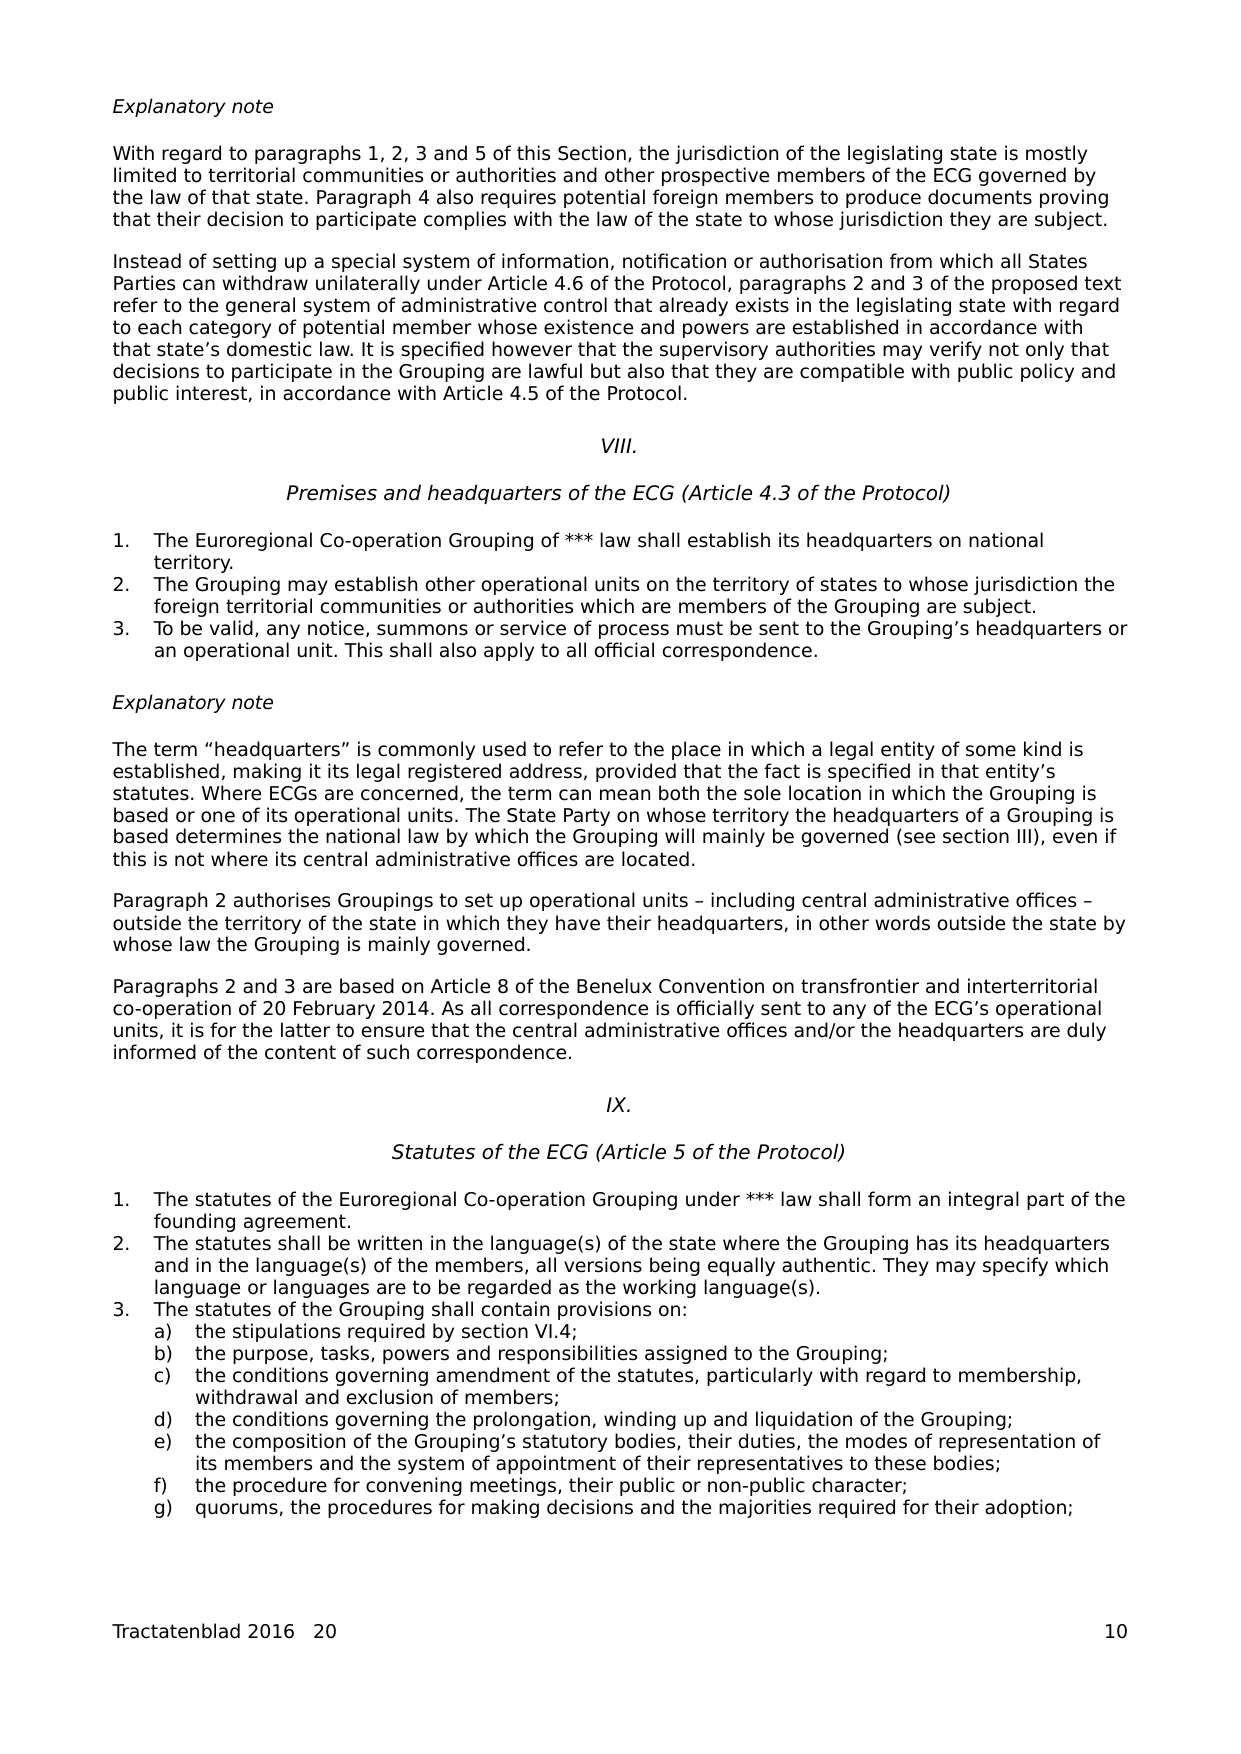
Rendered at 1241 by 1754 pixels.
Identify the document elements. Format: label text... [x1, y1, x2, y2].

text 1. The statutes of the Euroregional Co-operation Grouping under *** law shall form an integral part of the founding agreement. [112, 1189, 1128, 1233]
text g) quorums, the procedures for making decisions and the majorities required for their adoption; [153, 1497, 1128, 1519]
subtitle VIII. Premises and headquarters of the ECG (Article 4.3 of the Protocol) [112, 435, 1128, 505]
text With regard to paragraphs 1, 2, 3 and 5 of this Section, the jurisdiction of the legislating state is mostly limited to territorial communities or authorities and other prospective members of the ECG governed by the law of that state. Paragraph 4 also requires potential foreign members to produce documents proving that their decision to participate complies with the law of the state to whose jurisdiction they are subject. [112, 143, 1128, 231]
text Paragraphs 2 and 3 are based on Article 8 of the Benelux Convention on transfrontier and interterritorial co-operation of 20 February 2014. As all correspondence is officially sent to any of the ECG’s operational units, it is for the latter to ensure that the central administrative offices and/or the headquarters are duly informed of the content of such correspondence. [112, 976, 1128, 1064]
text b) the purpose, tasks, powers and responsibilities assigned to the Grouping; [153, 1343, 1128, 1365]
subtitle Explanatory note [112, 96, 1128, 118]
text f) the procedure for convening meetings, their public or non-public character; [153, 1475, 1128, 1497]
text Instead of setting up a special system of information, notification or authorisation from which all States Parties can withdraw unilaterally under Article 4.6 of the Protocol, paragraphs 2 and 3 of the proposed text refer to the general system of administrative control that already exists in the legislating state with regard to each category of potential member whose existence and powers are established in accordance with that state’s domestic law. It is specified however that the supervisory authorities may verify not only that decisions to participate in the Grouping are lawful but also that they are compatible with public policy and public interest, in accordance with Article 4.5 of the Protocol. [112, 251, 1128, 405]
text 1. The Euroregional Co-operation Grouping of *** law shall establish its headquarters on national territory. [112, 530, 1128, 574]
text e) the composition of the Grouping’s statutory bodies, their duties, the modes of representation of its members and the system of appointment of their representatives to these bodies; [153, 1431, 1128, 1475]
text 3. The statutes of the Grouping shall contain provisions on: [112, 1299, 1128, 1321]
text The term “headquarters” is commonly used to refer to the place in which a legal entity of some kind is established, making it its legal registered address, provided that the fact is specified in that entity’s statutes. Where ECGs are concerned, the term can mean both the sole location in which the Grouping is based or one of its operational units. The State Party on whose territory the headquarters of a Grouping is based determines the national law by which the Grouping will mainly be governed (see section III), even if this is not where its central administrative offices are located. [112, 738, 1128, 870]
text Paragraph 2 authorises Groupings to set up operational units – including central administrative offices – outside the territory of the state in which they have their headquarters, in other words outside the state by whose law the Grouping is mainly governed. [112, 890, 1128, 956]
subtitle IX. Statutes of the ECG (Article 5 of the Protocol) [112, 1094, 1128, 1164]
text 3. To be valid, any notice, summons or service of process must be sent to the Grouping’s headquarters or an operational unit. This shall also apply to all official correspondence. [112, 618, 1128, 662]
text a) the stipulations required by section VI.4; [153, 1321, 1128, 1343]
text 2. The statutes shall be written in the language(s) of the state where the Grouping has its headquarters and in the language(s) of the members, all versions being equally authentic. They may specify which language or languages are to be regarded as the working language(s). [112, 1233, 1128, 1299]
text c) the conditions governing amendment of the statutes, particularly with regard to membership, withdrawal and exclusion of members; [153, 1365, 1128, 1409]
subtitle Explanatory note [112, 692, 1128, 713]
text 2. The Grouping may establish other operational units on the territory of states to whose jurisdiction the foreign territorial communities or authorities which are members of the Grouping are subject. [112, 574, 1128, 618]
text d) the conditions governing the prolongation, winding up and liquidation of the Grouping; [153, 1409, 1128, 1431]
